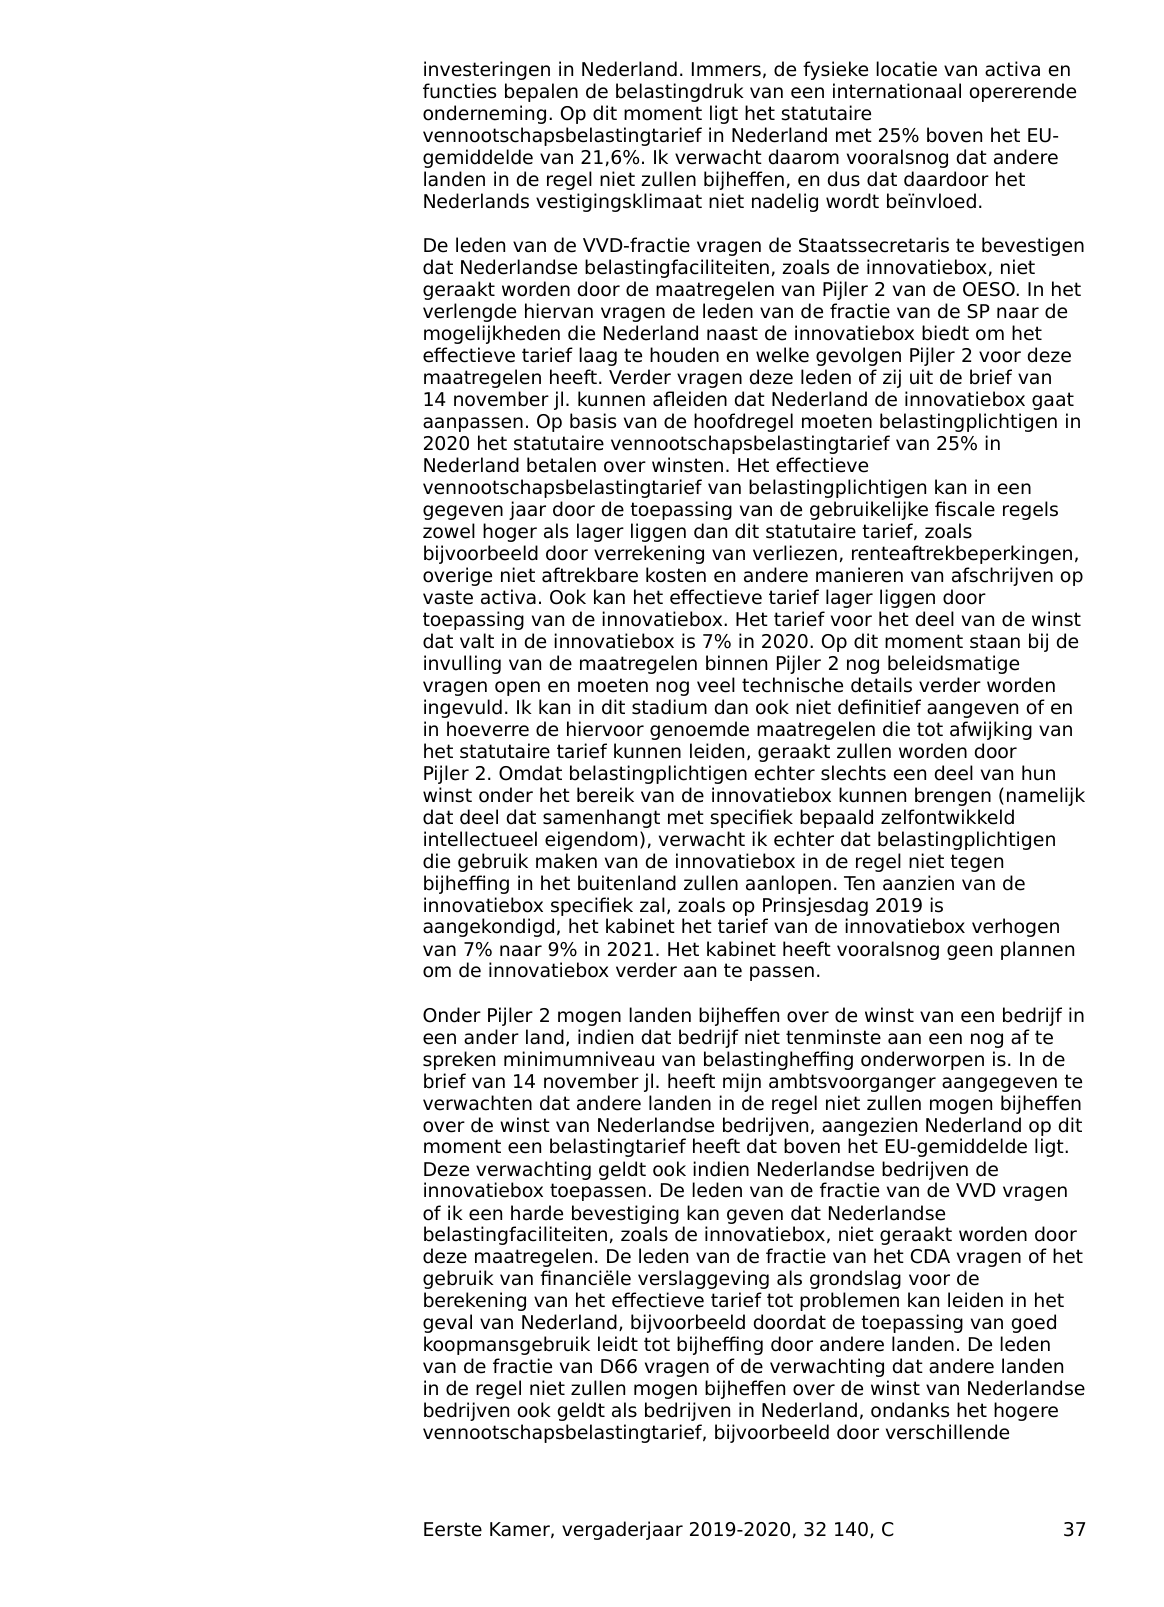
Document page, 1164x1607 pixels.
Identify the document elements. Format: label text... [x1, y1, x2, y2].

text Onder Pijler 2 mogen landen bijheffen over de winst van een bedrijf in een ander land, indien dat bedrijf niet tenminste aan een nog af te spreken minimumniveau van belastingheffing onderworpen is. In de brief van 14 november jl. heeft mijn ambtsvoorganger aangegeven te verwachten dat andere landen in de regel niet zullen mogen bijheffen over de winst van Nederlandse bedrijven, aangezien Nederland op dit moment een belastingtarief heeft dat boven het EU-gemiddelde ligt. Deze verwachting geldt ook indien Nederlandse bedrijven de innovatiebox toepassen. De leden van de fractie van de VVD vragen of ik een harde bevestiging kan geven dat Nederlandse belastingfaciliteiten, zoals de innovatiebox, niet geraakt worden door deze maatregelen. De leden van de fractie van het CDA vragen of het gebruik van financiële verslaggeving als grondslag voor de berekening van het effectieve tarief tot problemen kan leiden in het geval van Nederland, bijvoorbeeld doordat de toepassing van goed koopmansgebruik leidt tot bijheffing door andere landen. De leden van de fractie van D66 vragen of de verwachting dat andere landen in de regel niet zullen mogen bijheffen over de winst van Nederlandse bedrijven ook geldt als bedrijven in Nederland, ondanks het hogere vennootschapsbelastingtarief, bijvoorbeeld door verschillende [422, 1004, 1087, 1444]
text De leden van de VVD-fractie vragen de Staatssecretaris te bevestigen dat Nederlandse belastingfaciliteiten, zoals de innovatiebox, niet geraakt worden door de maatregelen van Pijler 2 van de OESO. In het verlengde hiervan vragen de leden van de fractie van de SP naar de mogelijkheden die Nederland naast de innovatiebox biedt om het effectieve tarief laag te houden en welke gevolgen Pijler 2 voor deze maatregelen heeft. Verder vragen deze leden of zij uit de brief van 14 november jl. kunnen afleiden dat Nederland de innovatiebox gaat aanpassen. Op basis van de hoofdregel moeten belastingplichtigen in 2020 het statutaire vennootschapsbelastingtarief van 25% in Nederland betalen over winsten. Het effectieve vennootschapsbelastingtarief van belastingplichtigen kan in een gegeven jaar door de toepassing van de gebruikelijke fiscale regels zowel hoger als lager liggen dan dit statutaire tarief, zoals bijvoorbeeld door verrekening van verliezen, renteaftrekbeperkingen, overige niet aftrekbare kosten en andere manieren van afschrijven op vaste activa. Ook kan het effectieve tarief lager liggen door toepassing van de innovatiebox. Het tarief voor het deel van de winst dat valt in de innovatiebox is 7% in 2020. Op dit moment staan bij de invulling van de maatregelen binnen Pijler 2 nog beleidsmatige vragen open en moeten nog veel technische details verder worden ingevuld. Ik kan in dit stadium dan ook niet definitief aangeven of en in hoeverre de hiervoor genoemde maatregelen die tot afwijking van het statutaire tarief kunnen leiden, geraakt zullen worden door Pijler 2. Omdat belastingplichtigen echter slechts een deel van hun winst onder het bereik van de innovatiebox kunnen brengen (namelijk dat deel dat samenhangt met specifiek bepaald zelfontwikkeld intellectueel eigendom), verwacht ik echter dat belastingplichtigen die gebruik maken van de innovatiebox in de regel niet tegen bijheffing in het buitenland zullen aanlopen. Ten aanzien van de innovatiebox specifiek zal, zoals op Prinsjesdag 2019 is aangekondigd, het kabinet het tarief van de innovatiebox verhogen van 7% naar 9% in 2021. Het kabinet heeft vooralsnog geen plannen om de innovatiebox verder aan te passen. [422, 235, 1087, 982]
text investeringen in Nederland. Immers, de fysieke locatie van activa en functies bepalen de belastingdruk van een internationaal opererende onderneming. Op dit moment ligt het statutaire vennootschapsbelastingtarief in Nederland met 25% boven het EU-gemiddelde van 21,6%. Ik verwacht daarom vooralsnog dat andere landen in de regel niet zullen bijheffen, en dus dat daardoor het Nederlands vestigingsklimaat niet nadelig wordt beïnvloed. [422, 59, 1087, 213]
